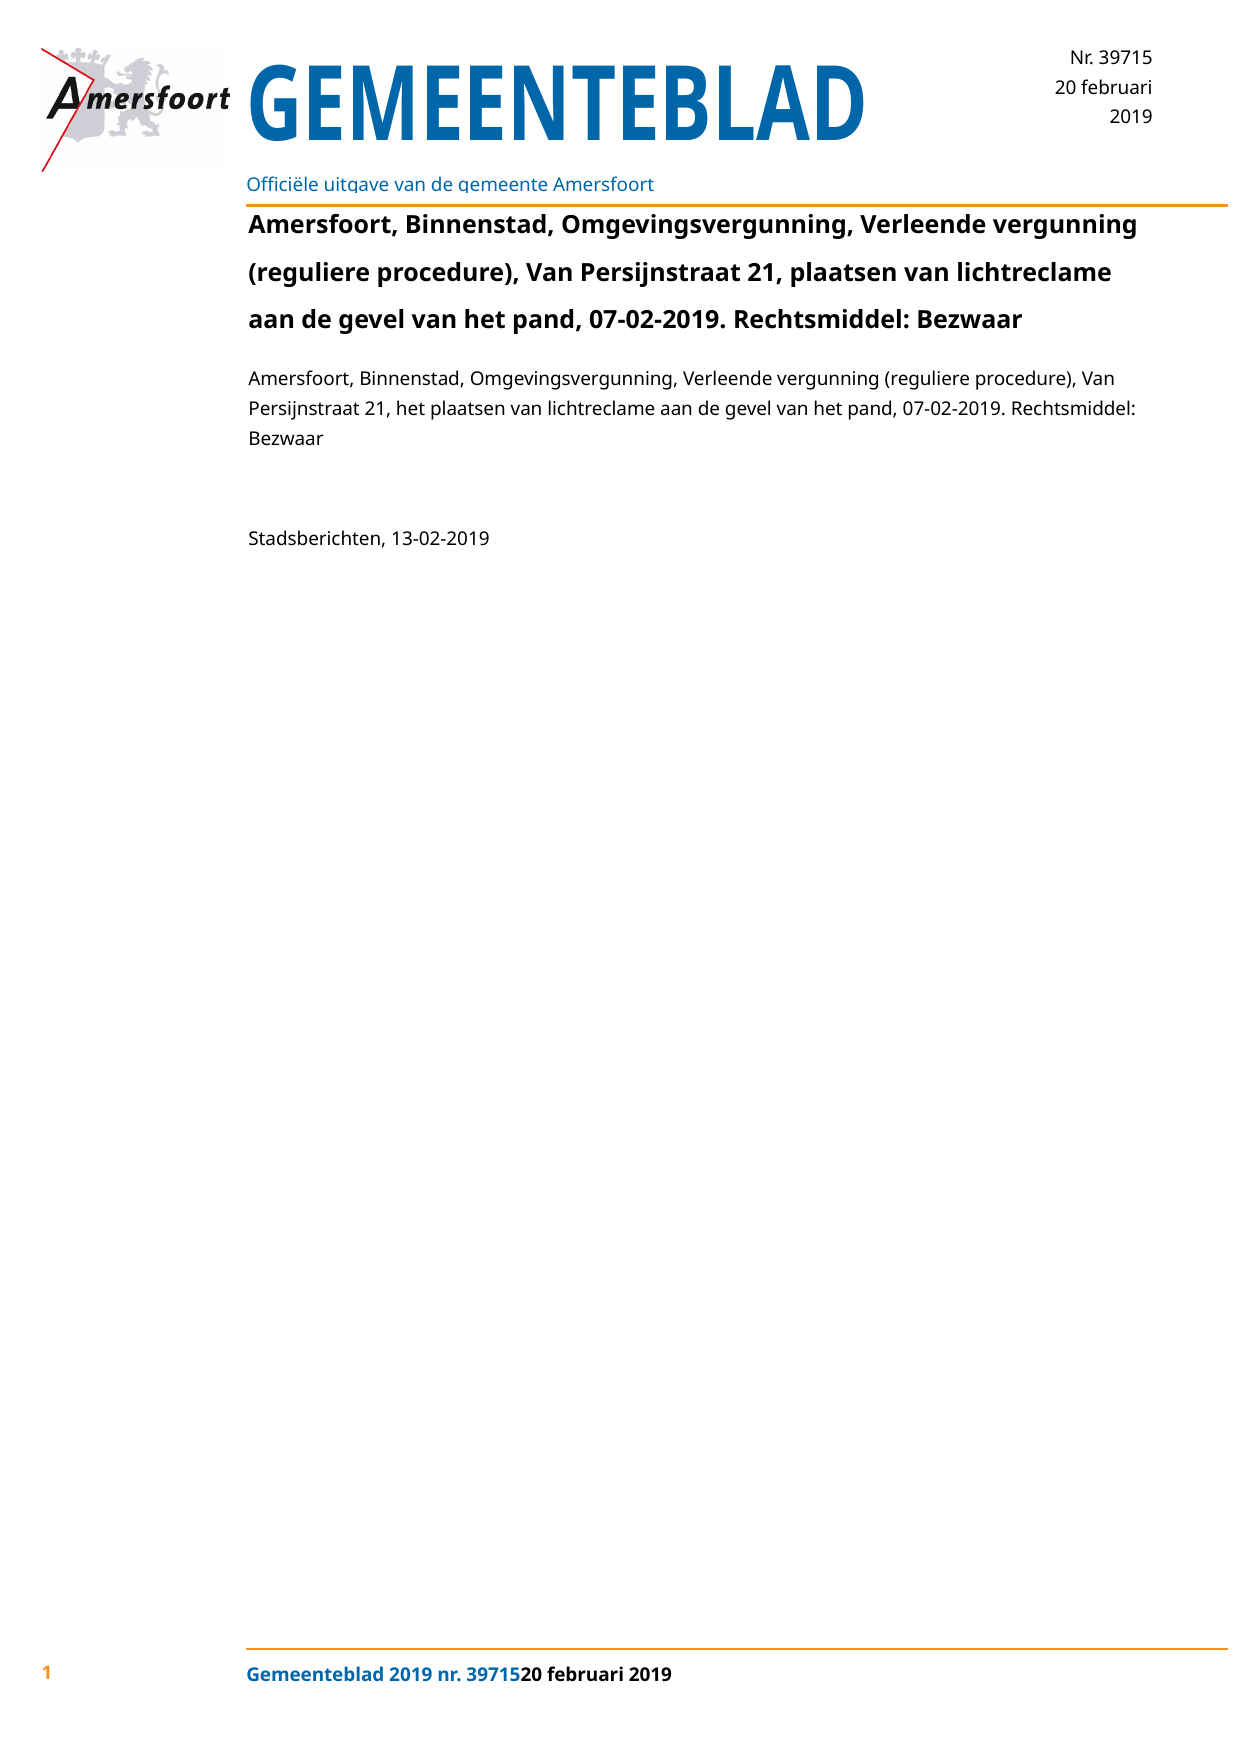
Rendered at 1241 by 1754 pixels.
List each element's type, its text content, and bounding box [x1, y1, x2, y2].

text Amersfoort, Binnenstad, Omgevingsvergunning, Verleende vergunning (reguliere procedure), Van Persijnstraat 21, plaatsen van lichtreclame aan de gevel van het pand, 07-02-2019. Rechtsmiddel: Bezwaar [248, 207, 1152, 336]
text Stadsberichten, 13-02-2019 [248, 526, 1152, 551]
picture [41, 47, 231, 172]
text Amersfoort, Binnenstad, Omgevingsvergunning, Verleende vergunning (reguliere procedure), Van Persijnstraat 21, het plaatsen van lichtreclame aan de gevel van het pand, 07-02-2019. Rechtsmiddel: Bezwaar [248, 366, 1152, 450]
